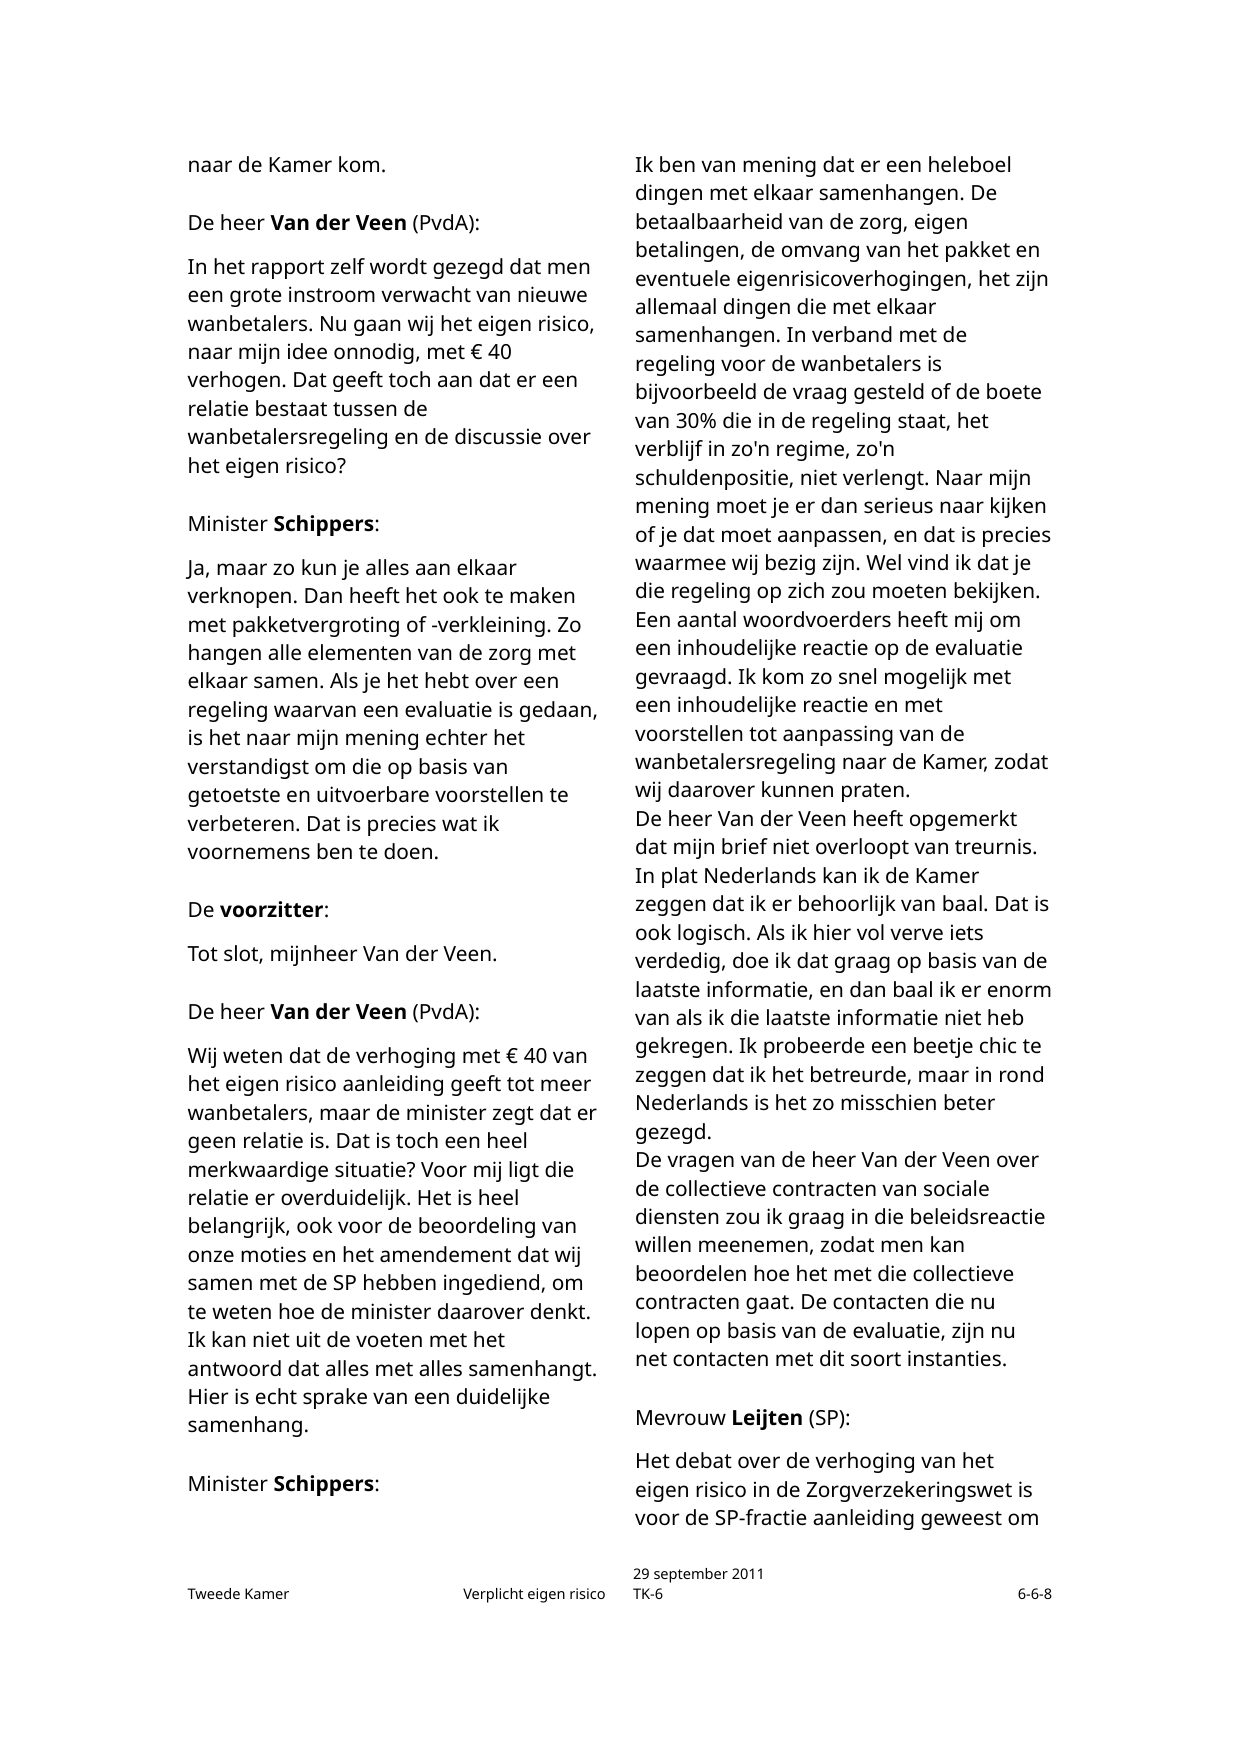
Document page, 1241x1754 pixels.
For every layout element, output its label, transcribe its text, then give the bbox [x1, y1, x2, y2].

text Mevrouw Leijten (SP): [635, 1403, 1053, 1431]
text De heer Van der Veen (PvdA): [187, 997, 605, 1026]
text Ja, maar zo kun je alles aan elkaar verknopen. Dan heeft het ook te maken met pakketvergroting of -verkleining. Zo hangen alle elementen van de zorg met elkaar samen. Als je het hebt over een regeling waarvan een evaluatie is gedaan, is het naar mijn mening echter het verstandigst om die op basis van getoetste en uitvoerbare voorstellen te verbeteren. Dat is precies wat ik voornemens ben te doen. [187, 553, 605, 866]
text De heer Van der Veen (PvdA): [187, 208, 605, 237]
text In het rapport zelf wordt gezegd dat men een grote instroom verwacht van nieuwe wanbetalers. Nu gaan wij het eigen risico, naar mijn idee onnodig, met € 40 verhogen. Dat geeft toch aan dat er een relatie bestaat tussen de wanbetalersregeling en de discussie over het eigen risico? [187, 252, 605, 479]
text Minister Schippers: [187, 1469, 605, 1497]
text naar de Kamer kom. [187, 150, 605, 178]
text De voorzitter: [187, 896, 605, 924]
text Minister Schippers: [187, 509, 605, 538]
text Het debat over de verhoging van het eigen risico in de Zorgverzekeringswet is voor de SP-fractie aanleiding geweest om [635, 1446, 1053, 1532]
text Tot slot, mijnheer Van der Veen. [187, 939, 605, 967]
text Wij weten dat de verhoging met € 40 van het eigen risico aanleiding geeft tot meer wanbetalers, maar de minister zegt dat er geen relatie is. Dat is toch een heel merkwaardige situatie? Voor mij ligt die relatie er overduidelijk. Het is heel belangrijk, ook voor de beoordeling van onze moties en het amendement dat wij samen met de SP hebben ingediend, om te weten hoe de minister daarover denkt. Ik kan niet uit de voeten met het antwoord dat alles met alles samenhangt. Hier is echt sprake van een duidelijke samenhang. [187, 1041, 605, 1439]
text De vragen van de heer Van der Veen over de collectieve contracten van sociale diensten zou ik graag in die beleidsreactie willen meenemen, zodat men kan beoordelen hoe het met die collectieve contracten gaat. De contacten die nu lopen op basis van de evaluatie, zijn nu net contacten met dit soort instanties. [635, 1145, 1053, 1373]
text Een aantal woordvoerders heeft mij om een inhoudelijke reactie op de evaluatie gevraagd. Ik kom zo snel mogelijk met een inhoudelijke reactie en met voorstellen tot aanpassing van de wanbetalersregeling naar de Kamer, zodat wij daarover kunnen praten. [635, 605, 1053, 804]
text De heer Van der Veen heeft opgemerkt dat mijn brief niet overloopt van treurnis. In plat Nederlands kan ik de Kamer zeggen dat ik er behoorlijk van baal. Dat is ook logisch. Als ik hier vol verve iets verdedig, doe ik dat graag op basis van de laatste informatie, en dan baal ik er enorm van als ik die laatste informatie niet heb gekregen. Ik probeerde een beetje chic te zeggen dat ik het betreurde, maar in rond Nederlands is het zo misschien beter gezegd. [635, 804, 1053, 1145]
text Ik ben van mening dat er een heleboel dingen met elkaar samenhangen. De betaalbaarheid van de zorg, eigen betalingen, de omvang van het pakket en eventuele eigenrisicoverhogingen, het zijn allemaal dingen die met elkaar samenhangen. In verband met de regeling voor de wanbetalers is bijvoorbeeld de vraag gesteld of de boete van 30% die in de regeling staat, het verblijf in zo'n regime, zo'n schuldenpositie, niet verlengt. Naar mijn mening moet je er dan serieus naar kijken of je dat moet aanpassen, en dat is precies waarmee wij bezig zijn. Wel vind ik dat je die regeling op zich zou moeten bekijken. [635, 150, 1053, 605]
